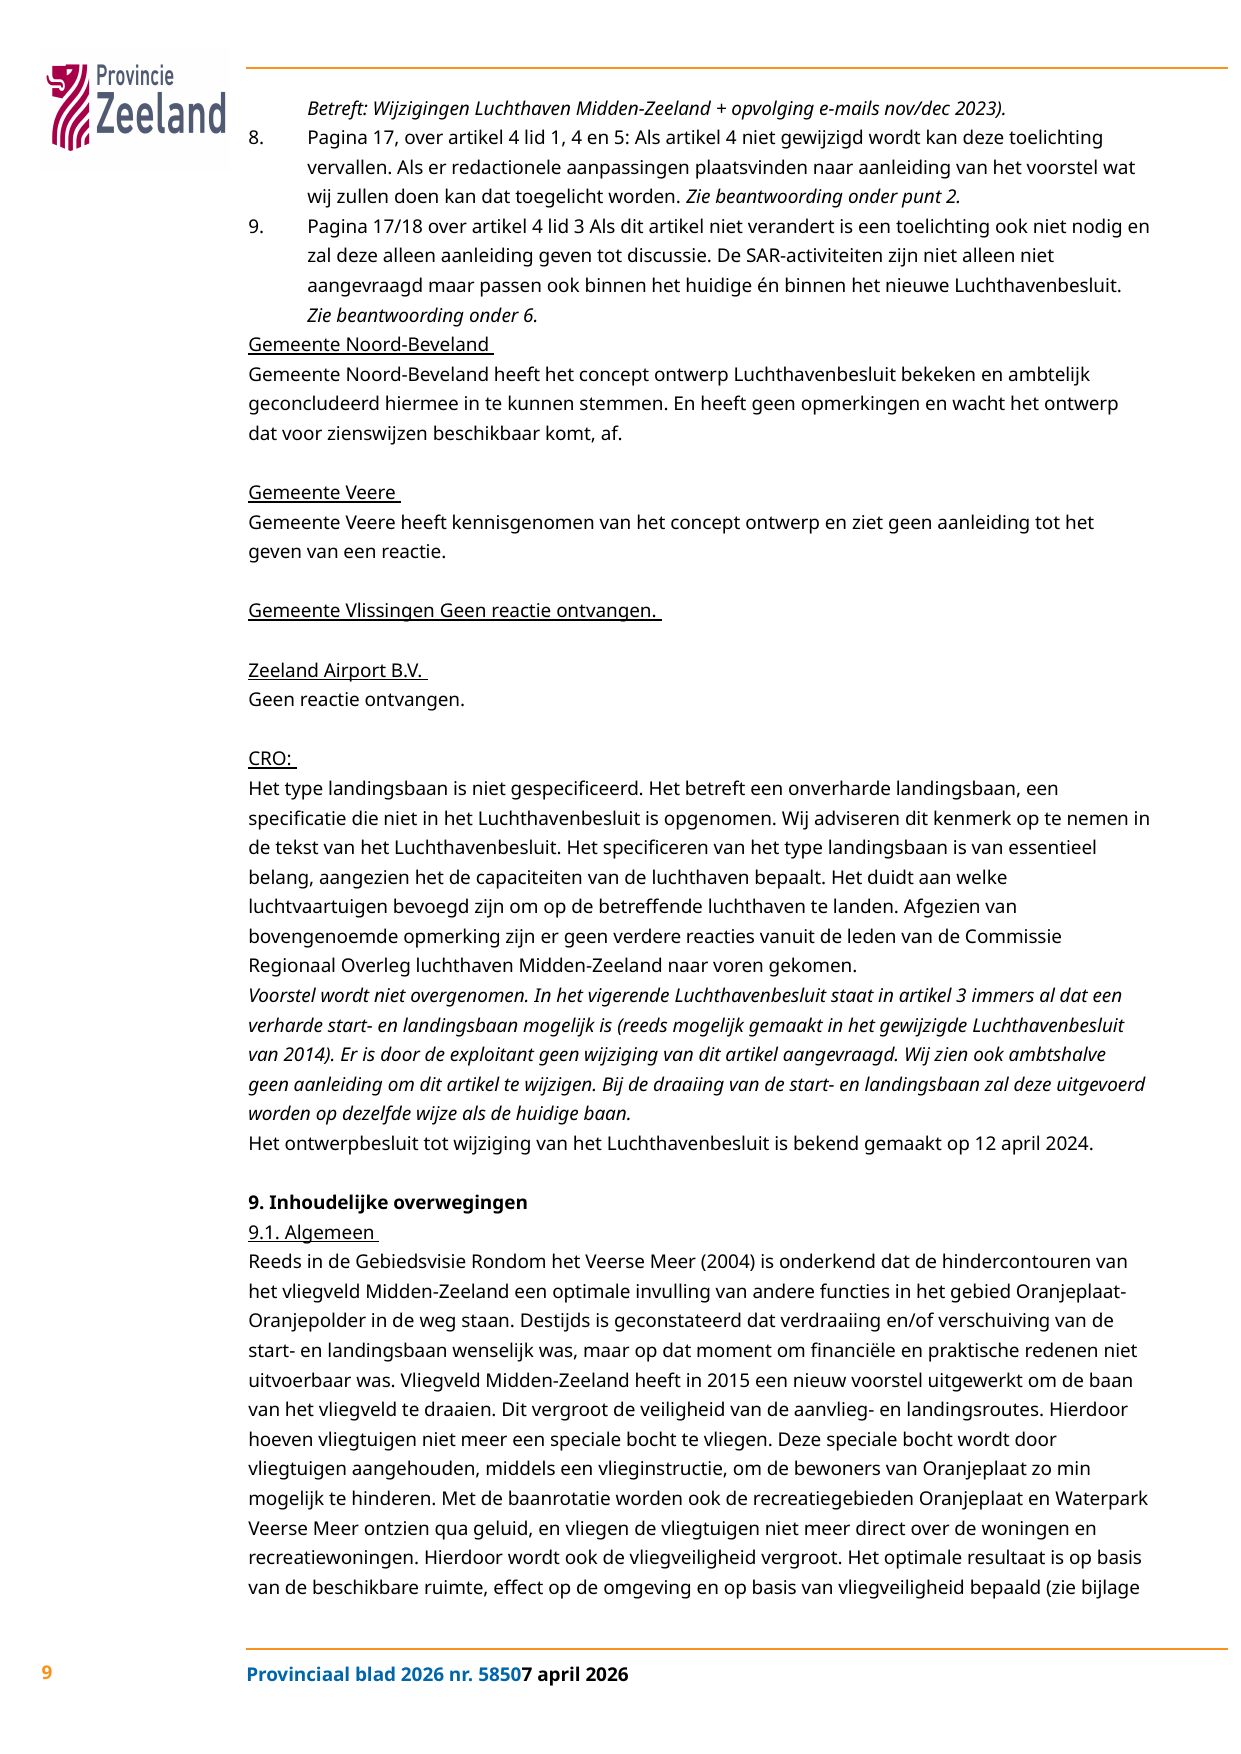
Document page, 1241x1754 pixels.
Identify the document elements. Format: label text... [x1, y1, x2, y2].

list Betreft: Wijzigingen Luchthaven Midden-Zeeland + opvolging e-mails nov/dec 2023). [248, 95, 1152, 121]
text Het ontwerpbesluit tot wijziging van het Luchthavenbesluit is bekend gemaakt op 12 april 2024. [248, 1130, 1152, 1156]
text CRO: [248, 746, 1152, 771]
text Gemeente Veere [248, 479, 1152, 505]
list Pagina 17/18 over artikel 4 lid 3 Als dit artikel niet verandert is een toelichting ook niet nodig en zal deze alleen aanleiding geven tot discussie. De SAR-activiteiten zijn niet alleen niet aangevraagd maar passen ook binnen het huidige én binnen het nieuwe Luchthavenbesluit. Zie beantwoording onder 6. [248, 213, 1152, 328]
list Pagina 17, over artikel 4 lid 1, 4 en 5: Als artikel 4 niet gewijzigd wordt kan deze toelichting vervallen. Als er redactionele aanpassingen plaatsvinden naar aanleiding van het voorstel wat wij zullen doen kan dat toegelicht worden. Zie beantwoording onder punt 2. [248, 124, 1152, 209]
text Voorstel wordt niet overgenomen. In het vigerende Luchthavenbesluit staat in artikel 3 immers al dat een verharde start- en landingsbaan mogelijk is (reeds mogelijk gemaakt in het gewijzigde Luchthavenbesluit van 2014). Er is door de exploitant geen wijziging van dit artikel aangevraagd. Wij zien ook ambtshalve geen aanleiding om dit artikel te wijzigen. Bij de draaiing van de start- en landingsbaan zal deze uitgevoerd worden op dezelfde wijze als de huidige baan. [248, 982, 1152, 1126]
text Geen reactie ontvangen. [248, 686, 1152, 712]
text 9. Inhoudelijke overwegingen [248, 1189, 1152, 1215]
text 9.1. Algemeen [248, 1219, 1152, 1245]
text Gemeente Veere heeft kennisgenomen van het concept ontwerp en ziet geen aanleiding tot het geven van een reactie. [248, 509, 1152, 564]
text Gemeente Noord-Beveland [248, 331, 1152, 357]
text Het type landingsbaan is niet gespecificeerd. Het betreft een onverharde landingsbaan, een specificatie die niet in het Luchthavenbesluit is opgenomen. Wij adviseren dit kenmerk op te nemen in de tekst van het Luchthavenbesluit. Het specificeren van het type landingsbaan is van essentieel belang, aangezien het de capaciteiten van de luchthaven bepaalt. Het duidt aan welke luchtvaartuigen bevoegd zijn om op de betreffende luchthaven te landen. Afgezien van bovengenoemde opmerking zijn er geen verdere reacties vanuit de leden van de Commissie Regionaal Overleg luchthaven Midden-Zeeland naar voren gekomen. [248, 775, 1152, 978]
text Reeds in de Gebiedsvisie Rondom het Veerse Meer (2004) is onderkend dat de hindercontouren van het vliegveld Midden-Zeeland een optimale invulling van andere functies in het gebied Oranjeplaat- Oranjepolder in de weg staan. Destijds is geconstateerd dat verdraaiing en/of verschuiving van de start- en landingsbaan wenselijk was, maar op dat moment om financiële en praktische redenen niet uitvoerbaar was. Vliegveld Midden-Zeeland heeft in 2015 een nieuw voorstel uitgewerkt om de baan van het vliegveld te draaien. Dit vergroot de veiligheid van de aanvlieg- en landingsroutes. Hierdoor hoeven vliegtuigen niet meer een speciale bocht te vliegen. Deze speciale bocht wordt door vliegtuigen aangehouden, middels een vlieginstructie, om de bewoners van Oranjeplaat zo min mogelijk te hinderen. Met de baanrotatie worden ook de recreatiegebieden Oranjeplaat en Waterpark Veerse Meer ontzien qua geluid, en vliegen de vliegtuigen niet meer direct over de woningen en recreatiewoningen. Hierdoor wordt ook de vliegveiligheid vergroot. Het optimale resultaat is op basis van de beschikbare ruimte, effect op de omgeving en op basis van vliegveiligheid bepaald (zie bijlage [248, 1248, 1152, 1600]
text Gemeente Vlissingen Geen reactie ontvangen. [248, 598, 1152, 623]
text Gemeente Noord-Beveland heeft het concept ontwerp Luchthavenbesluit bekeken en ambtelijk geconcludeerd hiermee in te kunnen stemmen. En heeft geen opmerkingen en wacht het ontwerp dat voor zienswijzen beschikbaar komt, af. [248, 361, 1152, 446]
picture [41, 47, 231, 172]
text Zeeland Airport B.V. [248, 657, 1152, 683]
